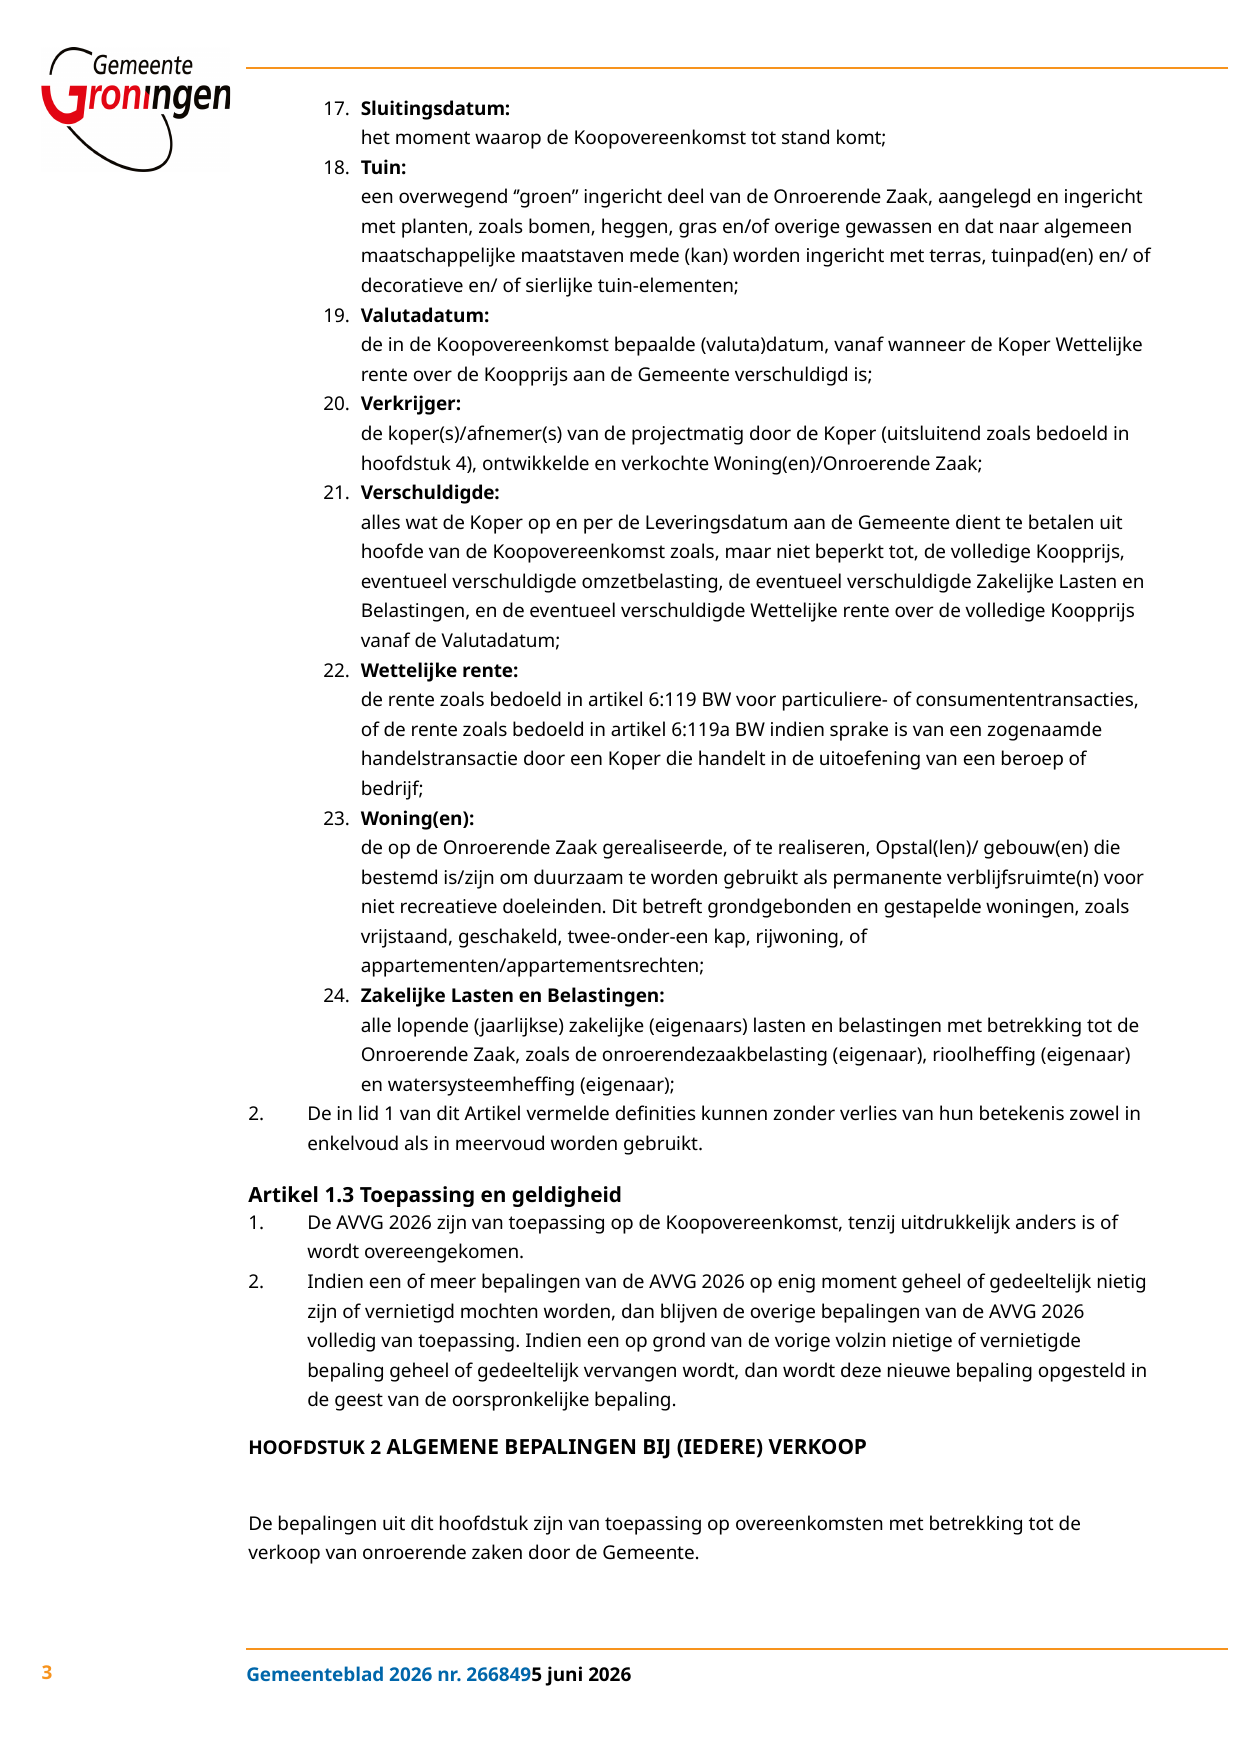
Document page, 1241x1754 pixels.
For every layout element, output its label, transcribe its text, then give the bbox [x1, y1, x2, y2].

list Woning(en): [323, 805, 1152, 831]
list het moment waarop de Koopovereenkomst tot stand komt; [323, 124, 1152, 150]
list de koper(s)/afnemer(s) van de projectmatig door de Koper (uitsluitend zoals bedoeld in hoofdstuk 4), ontwikkelde en verkochte Woning(en)/Onroerende Zaak; [323, 420, 1152, 476]
list Wettelijke rente: [323, 657, 1152, 683]
list alles wat de Koper op en per de Leveringsdatum aan de Gemeente dient te betalen uit hoofde van de Koopovereenkomst zoals, maar niet beperkt tot, de volledige Koopprijs, eventueel verschuldigde omzetbelasting, de eventueel verschuldigde Zakelijke Lasten en Belastingen, en de eventueel verschuldigde Wettelijke rente over de volledige Koopprijs vanaf de Valutadatum; [323, 509, 1152, 653]
list de in de Koopovereenkomst bepaalde (valuta)datum, vanaf wanneer de Koper Wettelijke rente over de Koopprijs aan de Gemeente verschuldigd is; [323, 331, 1152, 387]
list alle lopende (jaarlijkse) zakelijke (eigenaars) lasten en belastingen met betrekking tot de Onroerende Zaak, zoals de onroerendezaakbelasting (eigenaar), rioolheffing (eigenaar) en watersysteemheffing (eigenaar); [323, 1012, 1152, 1097]
list de rente zoals bedoeld in artikel 6:119 BW voor particuliere- of consumententransacties, of de rente zoals bedoeld in artikel 6:119a BW indien sprake is van een zogenaamde handelstransactie door een Koper die handelt in de uitoefening van een beroep of bedrijf; [323, 686, 1152, 801]
list De AVVG 2026 zijn van toepassing op de Koopovereenkomst, tenzij uitdrukkelijk anders is of wordt overeengekomen. [248, 1209, 1152, 1264]
list een overwegend ‘’groen’’ ingericht deel van de Onroerende Zaak, aangelegd en ingericht met planten, zoals bomen, heggen, gras en/of overige gewassen en dat naar algemeen maatschappelijke maatstaven mede (kan) worden ingericht met terras, tuinpad(en) en/ of decoratieve en/ of sierlijke tuin-elementen; [323, 183, 1152, 298]
text HOOFDSTUK 2 ALGEMENE BEPALINGEN BIJ (IEDERE) VERKOOP [248, 1432, 1152, 1461]
list Valutadatum: [323, 302, 1152, 328]
list Sluitingsdatum: [323, 95, 1152, 121]
list Zakelijke Lasten en Belastingen: [323, 982, 1152, 1008]
list Verkrijger: [323, 391, 1152, 416]
list De in lid 1 van dit Artikel vermelde definities kunnen zonder verlies van hun betekenis zowel in enkelvoud als in meervoud worden gebruikt. [248, 1101, 1152, 1156]
list Tuin: [323, 154, 1152, 180]
text Artikel 1.3 Toepassing en geldigheid [248, 1181, 1152, 1209]
list Indien een of meer bepalingen van de AVVG 2026 op enig moment geheel of gedeeltelijk nietig zijn of vernietigd mochten worden, dan blijven de overige bepalingen van de AVVG 2026 volledig van toepassing. Indien een op grond van de vorige volzin nietige of vernietigde bepaling geheel of gedeeltelijk vervangen wordt, dan wordt deze nieuwe bepaling opgesteld in de geest van de oorspronkelijke bepaling. [248, 1268, 1152, 1412]
picture [41, 47, 231, 172]
list de op de Onroerende Zaak gerealiseerde, of te realiseren, Opstal(len)/ gebouw(en) die bestemd is/zijn om duurzaam te worden gebruikt als permanente verblijfsruimte(n) voor niet recreatieve doeleinden. Dit betreft grondgebonden en gestapelde woningen, zoals vrijstaand, geschakeld, twee-onder-een kap, rijwoning, of appartementen/appartementsrechten; [323, 834, 1152, 978]
text De bepalingen uit dit hoofdstuk zijn van toepassing op overeenkomsten met betrekking tot de verkoop van onroerende zaken door de Gemeente. [248, 1510, 1152, 1565]
list Verschuldigde: [323, 479, 1152, 505]
